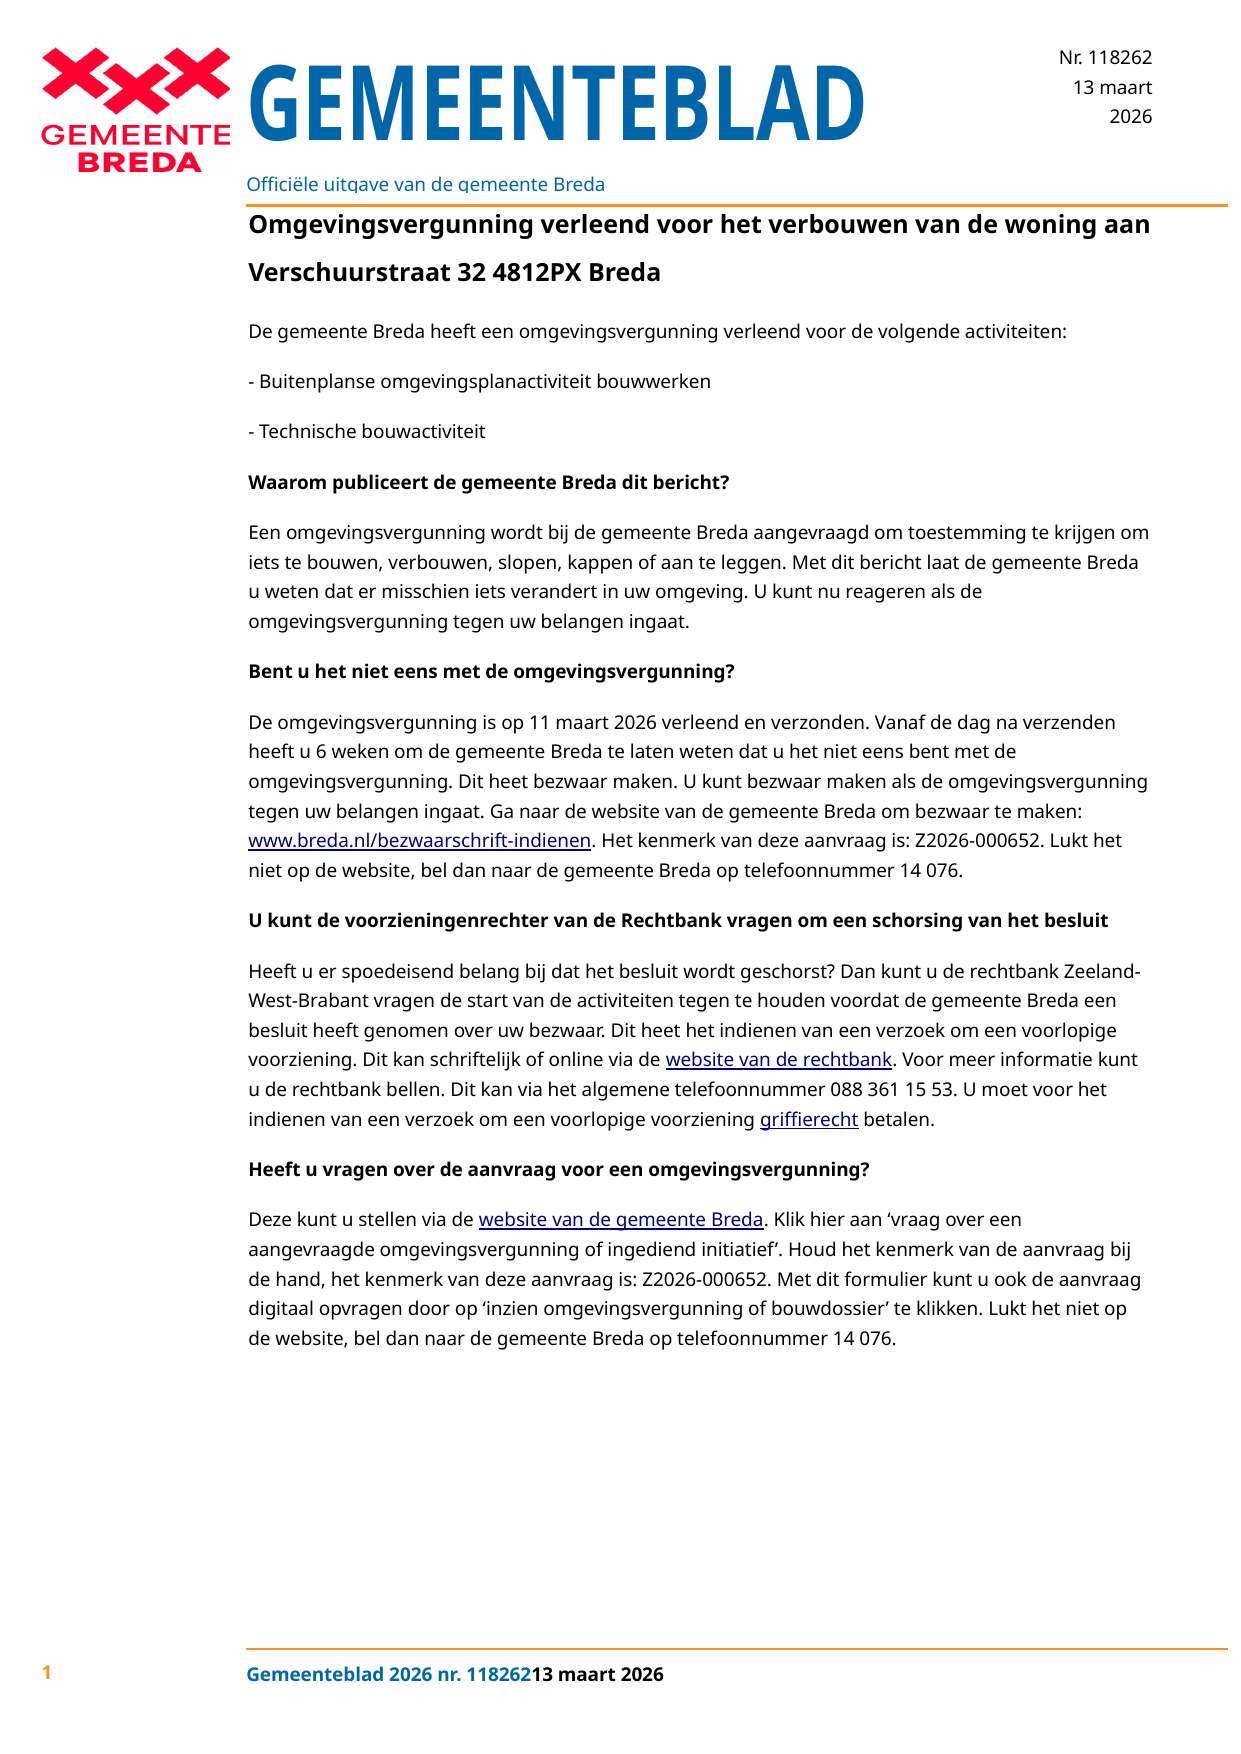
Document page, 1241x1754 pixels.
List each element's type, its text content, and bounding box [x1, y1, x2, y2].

text De omgevingsvergunning is op 11 maart 2026 verleend en verzonden. Vanaf de dag na verzenden heeft u 6 weken om de gemeente Breda te laten weten dat u het niet eens bent met de omgevingsvergunning. Dit heet bezwaar maken. U kunt bezwaar maken als de omgevingsvergunning tegen uw belangen ingaat. Ga naar de website van de gemeente Breda om bezwaar te maken: www.breda.nl/bezwaarschrift-indienen. Het kenmerk van deze aanvraag is: Z2026-000652. Lukt het niet op de website, bel dan naar de gemeente Breda op telefoonnummer 14 076. [248, 709, 1152, 883]
text - Buitenplanse omgevingsplanactiviteit bouwwerken [248, 368, 1152, 394]
text Deze kunt u stellen via de website van de gemeente Breda. Klik hier aan ‘vraag over een aangevraagde omgevingsvergunning of ingediend initiatief’. Houd het kenmerk van de aanvraag bij de hand, het kenmerk van deze aanvraag is: Z2026-000652. Met dit formulier kunt u ook de aanvraag digitaal opvragen door op ‘inzien omgevingsvergunning of bouwdossier’ te klikken. Lukt het niet op de website, bel dan naar de gemeente Breda op telefoonnummer 14 076. [248, 1207, 1152, 1351]
text Heeft u vragen over de aanvraag voor een omgevingsvergunning? [248, 1156, 1152, 1182]
text Bent u het niet eens met de omgevingsvergunning? [248, 659, 1152, 684]
text U kunt de voorzieningenrechter van de Rechtbank vragen om een schorsing van het besluit [248, 907, 1152, 933]
text Waarom publiceert de gemeente Breda dit bericht? [248, 469, 1152, 495]
text Een omgevingsvergunning wordt bij de gemeente Breda aangevraagd om toestemming te krijgen om iets te bouwen, verbouwen, slopen, kappen of aan te leggen. Met dit bericht laat de gemeente Breda u weten dat er misschien iets verandert in uw omgeving. U kunt nu reageren als de omgevingsvergunning tegen uw belangen ingaat. [248, 519, 1152, 634]
text - Technische bouwactiviteit [248, 419, 1152, 444]
text Heeft u er spoedeisend belang bij dat het besluit wordt geschorst? Dan kunt u de rechtbank Zeeland-West-Brabant vragen de start van de activiteiten tegen te houden voordat de gemeente Breda een besluit heeft genomen over uw bezwaar. Dit heet het indienen van een verzoek om een voorlopige voorziening. Dit kan schriftelijk of online via de website van de rechtbank. Voor meer informatie kunt u de rechtbank bellen. Dit kan via het algemene telefoonnummer 088 361 15 53. U moet voor het indienen van een verzoek om een voorlopige voorziening griffierecht betalen. [248, 958, 1152, 1132]
text Omgevingsvergunning verleend voor het verbouwen van de woning aan Verschuurstraat 32 4812PX Breda [248, 207, 1152, 288]
picture [41, 47, 231, 172]
text De gemeente Breda heeft een omgevingsvergunning verleend voor de volgende activiteiten: [248, 318, 1152, 344]
